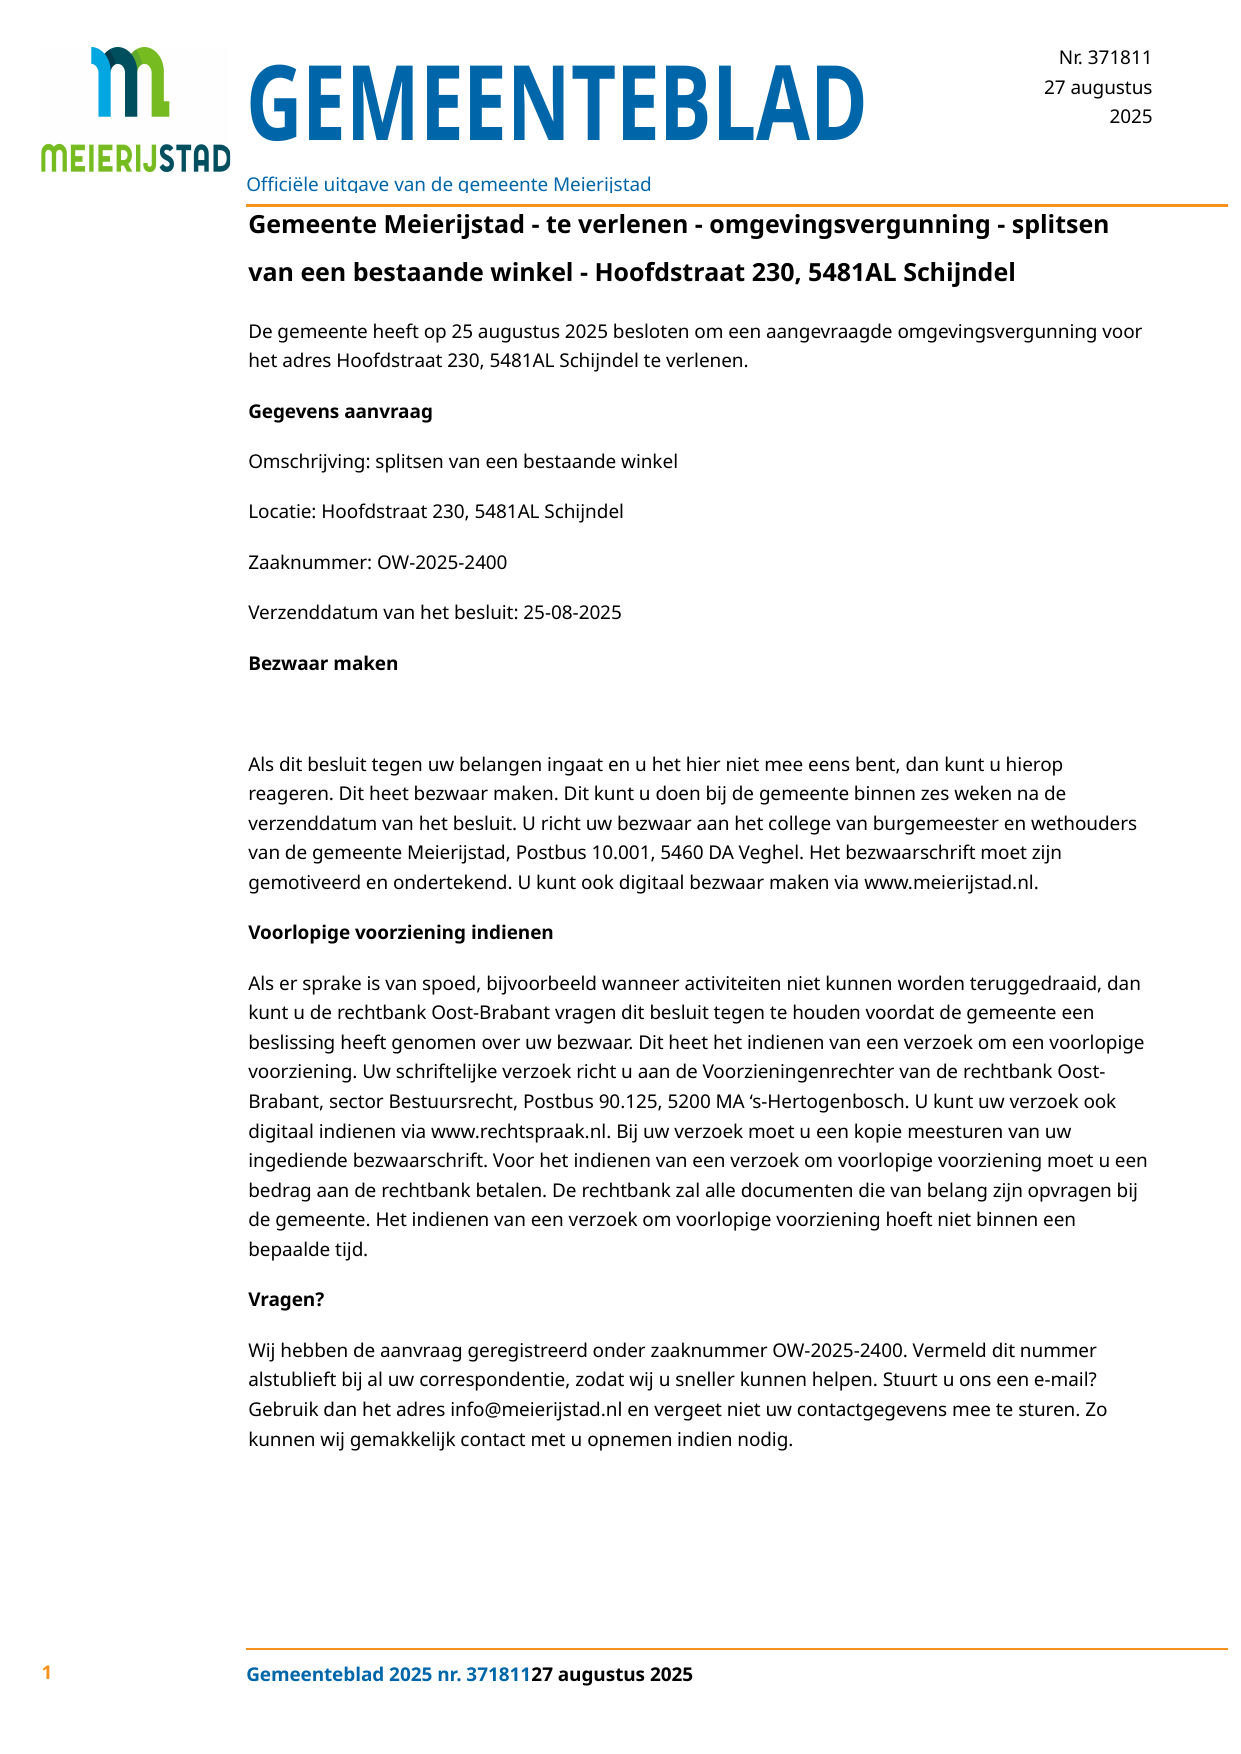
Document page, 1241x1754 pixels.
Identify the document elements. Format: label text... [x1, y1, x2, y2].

text Vragen? [248, 1287, 1152, 1312]
text Gemeente Meierijstad - te verlenen - omgevingsvergunning - splitsen van een bestaande winkel - Hoofdstraat 230, 5481AL Schijndel [248, 207, 1152, 288]
text Als er sprake is van spoed, bijvoorbeeld wanneer activiteiten niet kunnen worden teruggedraaid, dan kunt u de rechtbank Oost-Brabant vragen dit besluit tegen te houden voordat de gemeente een beslissing heeft genomen over uw bezwaar. Dit heet het indienen van een verzoek om een voorlopige voorziening. Uw schriftelijke verzoek richt u aan de Voorzieningenrechter van de rechtbank Oost-Brabant, sector Bestuursrecht, Postbus 90.125, 5200 MA ‘s-Hertogenbosch. U kunt uw verzoek ook digitaal indienen via www.rechtspraak.nl. Bij uw verzoek moet u een kopie meesturen van uw ingediende bezwaarschrift. Voor het indienen van een verzoek om voorlopige voorziening moet u een bedrag aan de rechtbank betalen. De rechtbank zal alle documenten die van belang zijn opvragen bij de gemeente. Het indienen van een verzoek om voorlopige voorziening hoeft niet binnen een bepaalde tijd. [248, 970, 1152, 1262]
text Bezwaar maken [248, 650, 1152, 676]
text Omschrijving: splitsen van een bestaande winkel [248, 448, 1152, 474]
text Voorlopige voorziening indienen [248, 919, 1152, 945]
picture [41, 47, 231, 172]
text Locatie: Hoofdstraat 230, 5481AL Schijndel [248, 499, 1152, 524]
text De gemeente heeft op 25 augustus 2025 besloten om een aangevraagde omgevingsvergunning voor het adres Hoofdstraat 230, 5481AL Schijndel te verlenen. [248, 318, 1152, 373]
text Wij hebben de aanvraag geregistreerd onder zaaknummer OW-2025-2400. Vermeld dit nummer alstublieft bij al uw correspondentie, zodat wij u sneller kunnen helpen. Stuurt u ons een e-mail? Gebruik dan het adres info@meierijstad.nl en vergeet niet uw contactgegevens mee te sturen. Zo kunnen wij gemakkelijk contact met u opnemen indien nodig. [248, 1337, 1152, 1452]
text Zaaknummer: OW-2025-2400 [248, 549, 1152, 575]
text Verzenddatum van het besluit: 25-08-2025 [248, 599, 1152, 625]
text Gegevens aanvraag [248, 398, 1152, 424]
text Als dit besluit tegen uw belangen ingaat en u het hier niet mee eens bent, dan kunt u hierop reageren. Dit heet bezwaar maken. Dit kunt u doen bij de gemeente binnen zes weken na de verzenddatum van het besluit. U richt uw bezwaar aan het college van burgemeester en wethouders van de gemeente Meierijstad, Postbus 10.001, 5460 DA Veghel. Het bezwaarschrift moet zijn gemotiveerd en ondertekend. U kunt ook digitaal bezwaar maken via www.meierijstad.nl. [248, 751, 1152, 895]
